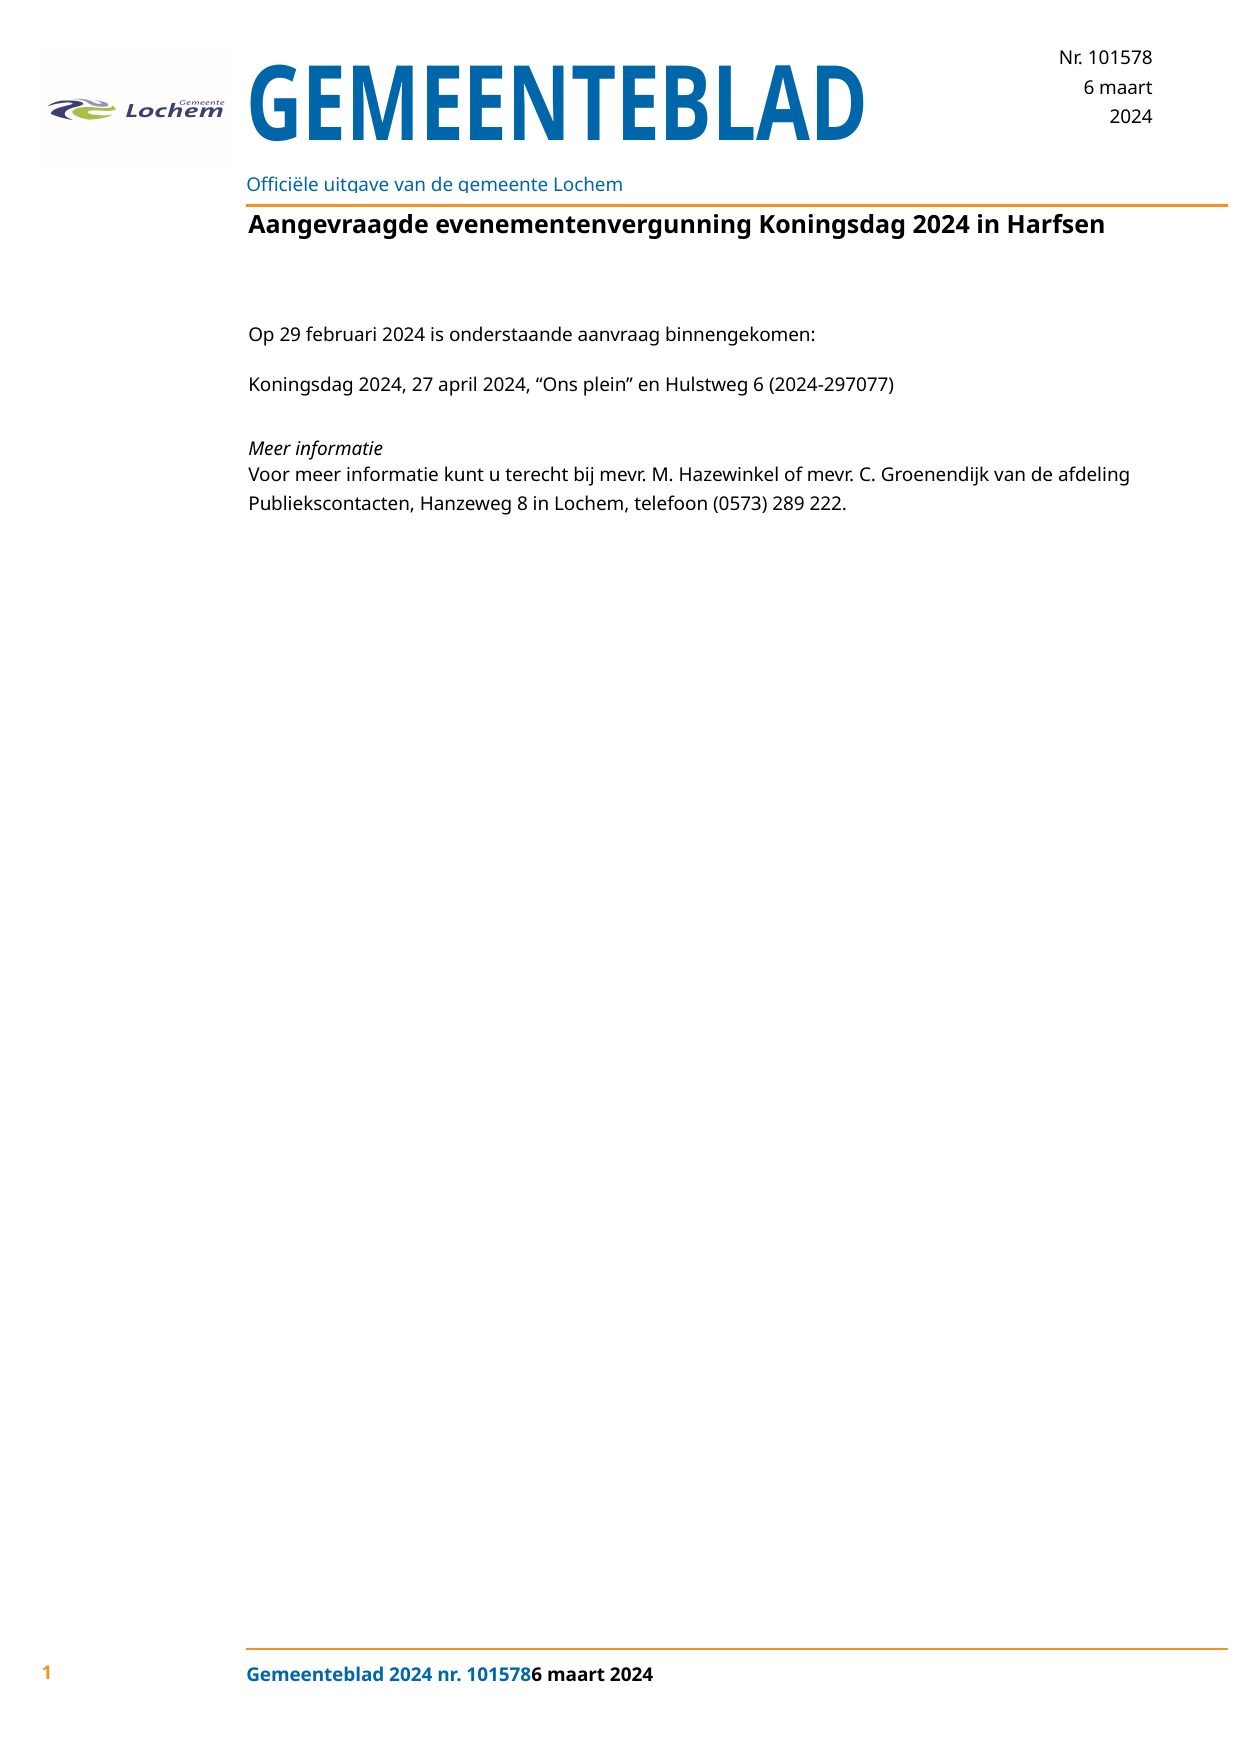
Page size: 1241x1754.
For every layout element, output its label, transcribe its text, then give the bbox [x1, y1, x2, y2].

text Voor meer informatie kunt u terecht bij mevr. M. Hazewinkel of mevr. C. Groenendijk van de afdeling Publiekscontacten, Hanzeweg 8 in Lochem, telefoon (0573) 289 222. [248, 461, 1152, 516]
text Meer informatie [248, 435, 1152, 461]
text Koningsdag 2024, 27 april 2024, “Ons plein” en Hulstweg 6 (2024-297077) [248, 371, 1152, 397]
picture [41, 47, 231, 172]
text Aangevraagde evenementenvergunning Koningsdag 2024 in Harfsen [248, 207, 1152, 241]
text Op 29 februari 2024 is onderstaande aanvraag binnengekomen: [248, 321, 1152, 346]
